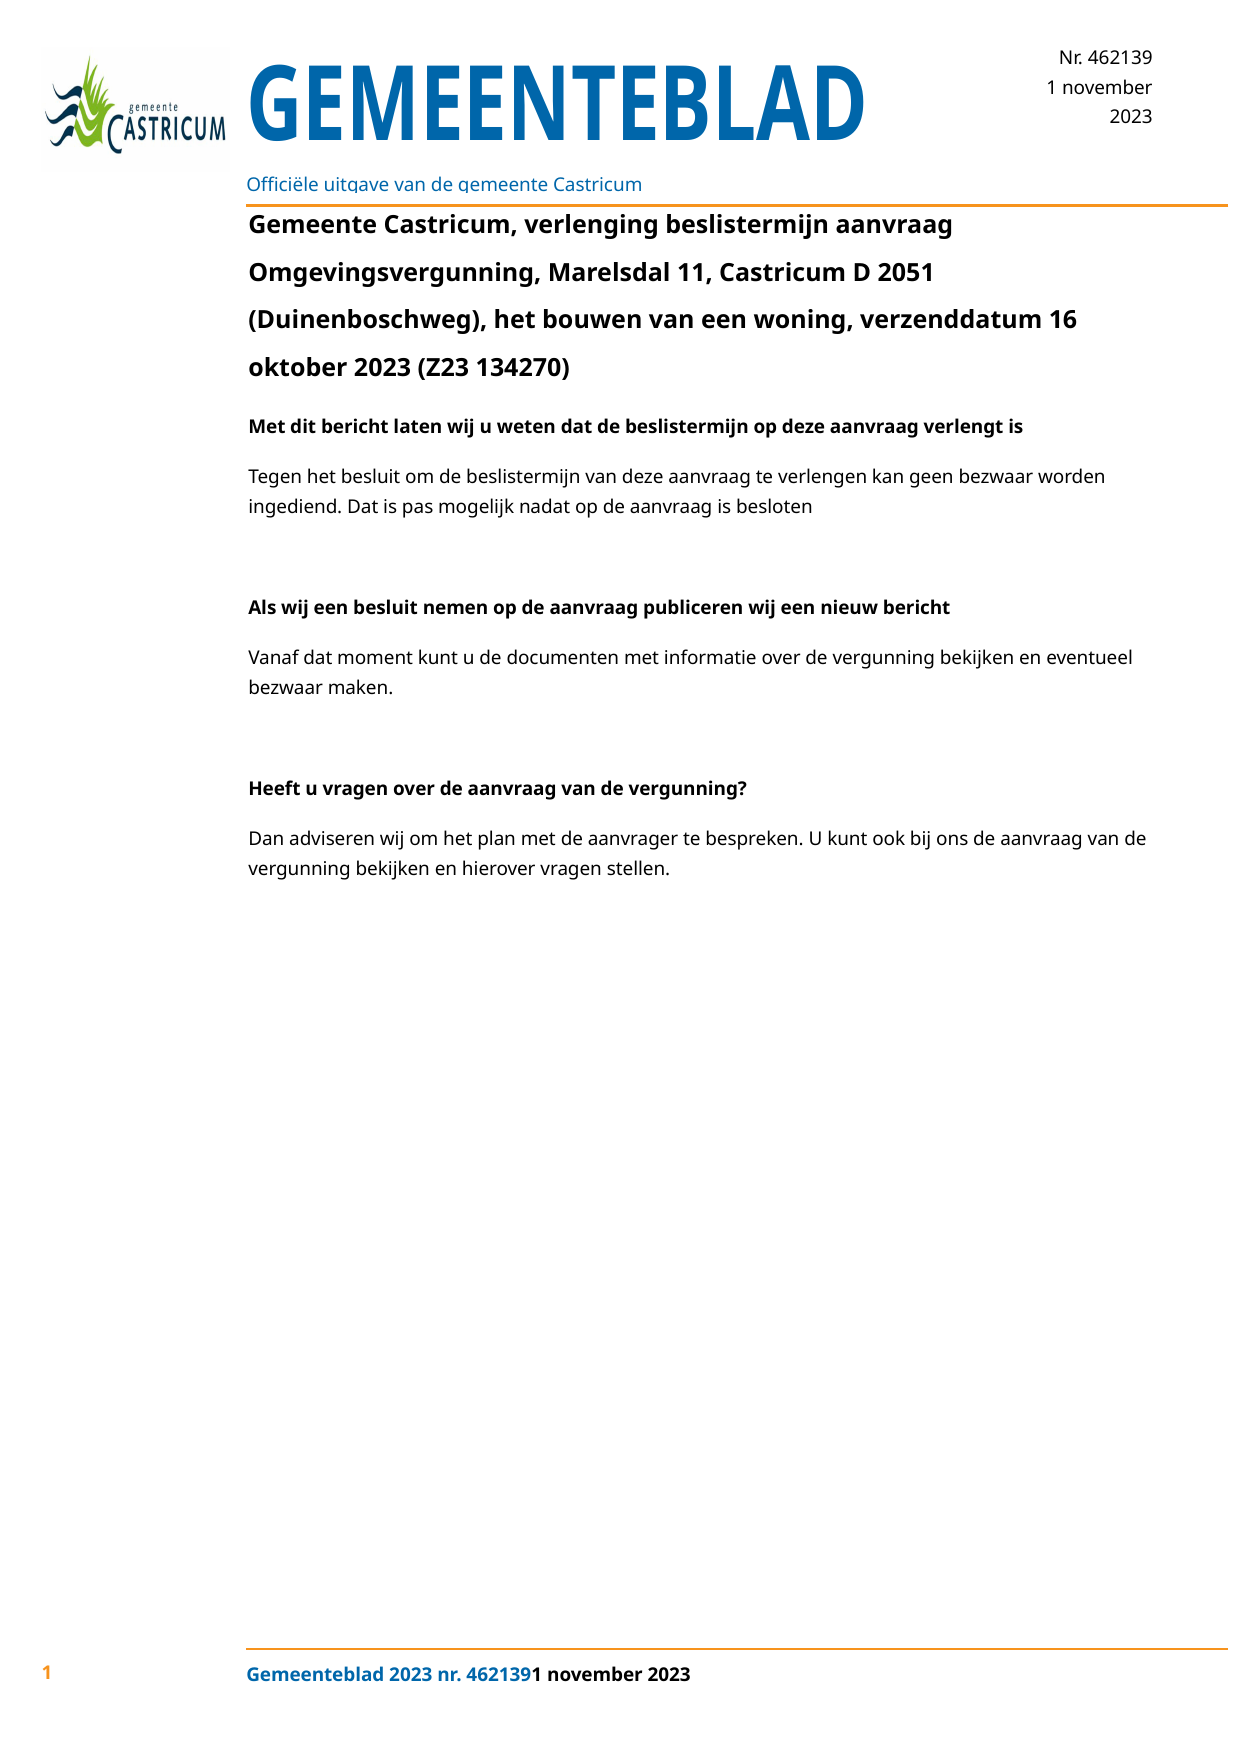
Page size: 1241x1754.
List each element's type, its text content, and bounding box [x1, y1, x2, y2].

text Vanaf dat moment kunt u de documenten met informatie over de vergunning bekijken en eventueel bezwaar maken. [248, 644, 1152, 700]
text Heeft u vragen over de aanvraag van de vergunning? [248, 775, 1152, 801]
text Tegen het besluit om de beslistermijn van deze aanvraag te verlengen kan geen bezwaar worden ingediend. Dat is pas mogelijk nadat op de aanvraag is besloten [248, 463, 1152, 519]
picture [41, 47, 231, 172]
text Gemeente Castricum, verlenging beslistermijn aanvraag Omgevingsvergunning, Marelsdal 11, Castricum D 2051 (Duinenboschweg), het bouwen van een woning, verzenddatum 16 oktober 2023 (Z23 134270) [248, 207, 1152, 384]
text Dan adviseren wij om het plan met de aanvrager te bespreken. U kunt ook bij ons de aanvraag van de vergunning bekijken en hierover vragen stellen. [248, 825, 1152, 881]
text Als wij een besluit nemen op de aanvraag publiceren wij een nieuw bericht [248, 594, 1152, 620]
text Met dit bericht laten wij u weten dat de beslistermijn op deze aanvraag verlengt is [248, 413, 1152, 439]
